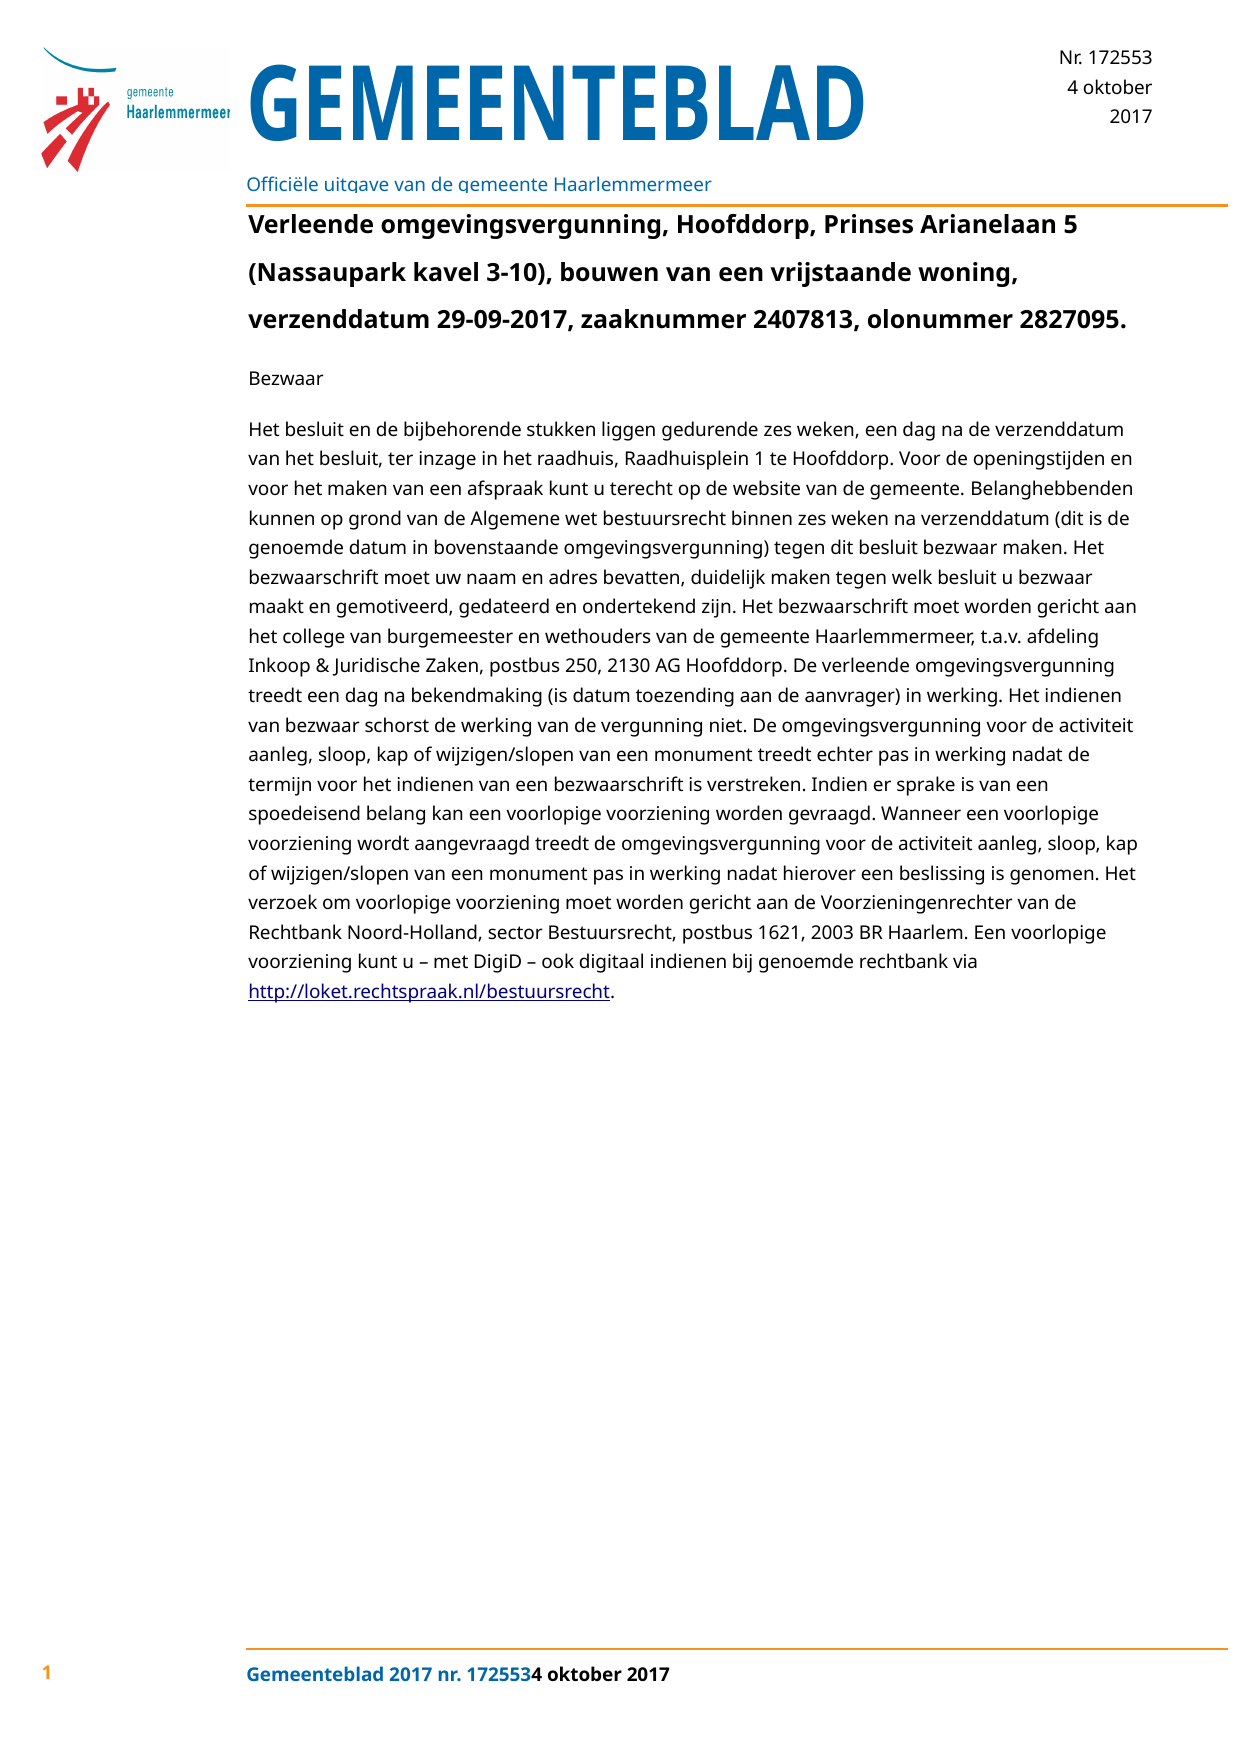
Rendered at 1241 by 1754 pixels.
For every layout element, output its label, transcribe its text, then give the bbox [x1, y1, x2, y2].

text Het besluit en de bijbehorende stukken liggen gedurende zes weken, een dag na de verzenddatum van het besluit, ter inzage in het raadhuis, Raadhuisplein 1 te Hoofddorp. Voor de openingstijden en voor het maken van een afspraak kunt u terecht op de website van de gemeente. Belanghebbenden kunnen op grond van de Algemene wet bestuursrecht binnen zes weken na verzenddatum (dit is de genoemde datum in bovenstaande omgevingsvergunning) tegen dit besluit bezwaar maken. Het bezwaarschrift moet uw naam en adres bevatten, duidelijk maken tegen welk besluit u bezwaar maakt en gemotiveerd, gedateerd en ondertekend zijn. Het bezwaarschrift moet worden gericht aan het college van burgemeester en wethouders van de gemeente Haarlemmermeer, t.a.v. afdeling Inkoop & Juridische Zaken, postbus 250, 2130 AG Hoofddorp. De verleende omgevingsvergunning treedt een dag na bekendmaking (is datum toezending aan de aanvrager) in werking. Het indienen van bezwaar schorst de werking van de vergunning niet. De omgevingsvergunning voor de activiteit aanleg, sloop, kap of wijzigen/slopen van een monument treedt echter pas in werking nadat de termijn voor het indienen van een bezwaarschrift is verstreken. Indien er sprake is van een spoedeisend belang kan een voorlopige voorziening worden gevraagd. Wanneer een voorlopige voorziening wordt aangevraagd treedt de omgevingsvergunning voor de activiteit aanleg, sloop, kap of wijzigen/slopen van een monument pas in werking nadat hierover een beslissing is genomen. Het verzoek om voorlopige voorziening moet worden gericht aan de Voorzieningenrechter van de Rechtbank Noord-Holland, sector Bestuursrecht, postbus 1621, 2003 BR Haarlem. Een voorlopige voorziening kunt u – met DigiD – ook digitaal indienen bij genoemde rechtbank via http://loket.rechtspraak.nl/bestuursrecht. [248, 416, 1152, 1004]
picture [41, 47, 231, 172]
text Verleende omgevingsvergunning, Hoofddorp, Prinses Arianelaan 5 (Nassaupark kavel 3-10), bouwen van een vrijstaande woning, verzenddatum 29-09-2017, zaaknummer 2407813, olonummer 2827095. [248, 207, 1152, 336]
text Bezwaar [248, 366, 1152, 391]
